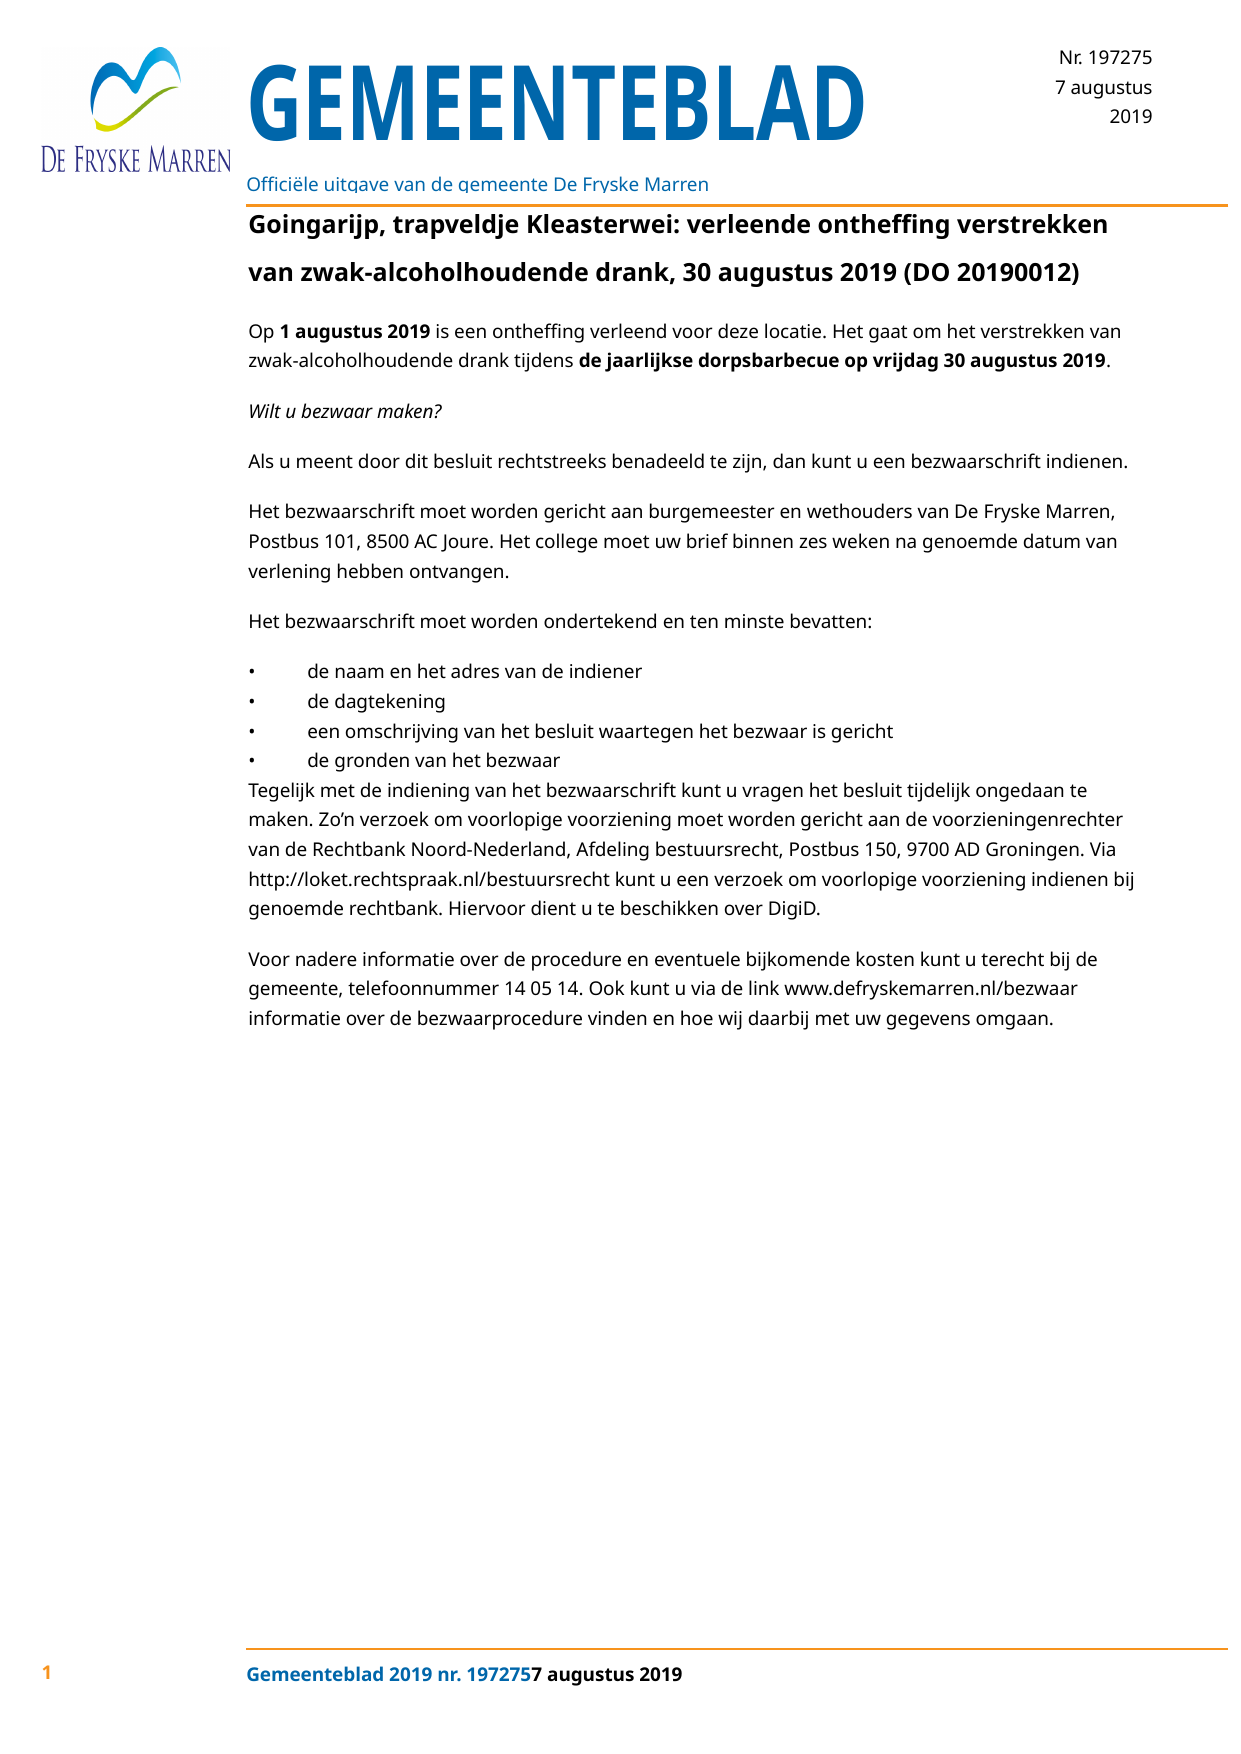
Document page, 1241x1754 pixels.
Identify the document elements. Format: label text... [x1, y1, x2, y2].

text Het bezwaarschrift moet worden gericht aan burgemeester en wethouders van De Fryske Marren, Postbus 101, 8500 AC Joure. Het college moet uw brief binnen zes weken na genoemde datum van verlening hebben ontvangen. [248, 499, 1152, 584]
picture [41, 47, 231, 172]
text Voor nadere informatie over de procedure en eventuele bijkomende kosten kunt u terecht bij de gemeente, telefoonnummer 14 05 14. Ook kunt u via de link www.defryskemarren.nl/bezwaar informatie over de bezwaarprocedure vinden en hoe wij daarbij met uw gegevens omgaan. [248, 946, 1152, 1031]
list de naam en het adres van de indiener [248, 659, 1152, 684]
text Als u meent door dit besluit rechtstreeks benadeeld te zijn, dan kunt u een bezwaarschrift indienen. [248, 448, 1152, 474]
text Wilt u bezwaar maken? [248, 398, 1152, 424]
text Tegelijk met de indiening van het bezwaarschrift kunt u vragen het besluit tijdelijk ongedaan te maken. Zo’n verzoek om voorlopige voorziening moet worden gericht aan de voorzieningenrechter van de Rechtbank Noord-Nederland, Afdeling bestuursrecht, Postbus 150, 9700 AD Groningen. Via http://loket.rechtspraak.nl/bestuursrecht kunt u een verzoek om voorlopige voorziening indienen bij genoemde rechtbank. Hiervoor dient u te beschikken over DigiD. [248, 777, 1152, 921]
text Het bezwaarschrift moet worden ondertekend en ten minste bevatten: [248, 608, 1152, 634]
list de gronden van het bezwaar [248, 747, 1152, 773]
text Goingarijp, trapveldje Kleasterwei: verleende ontheffing verstrekken van zwak-alcoholhoudende drank, 30 augustus 2019 (DO 20190012) [248, 207, 1152, 288]
text Op 1 augustus 2019 is een ontheffing verleend voor deze locatie. Het gaat om het verstrekken van zwak-alcoholhoudende drank tijdens de jaarlijkse dorpsbarbecue op vrijdag 30 augustus 2019. [248, 318, 1152, 373]
list de dagtekening [248, 688, 1152, 714]
list een omschrijving van het besluit waartegen het bezwaar is gericht [248, 718, 1152, 744]
